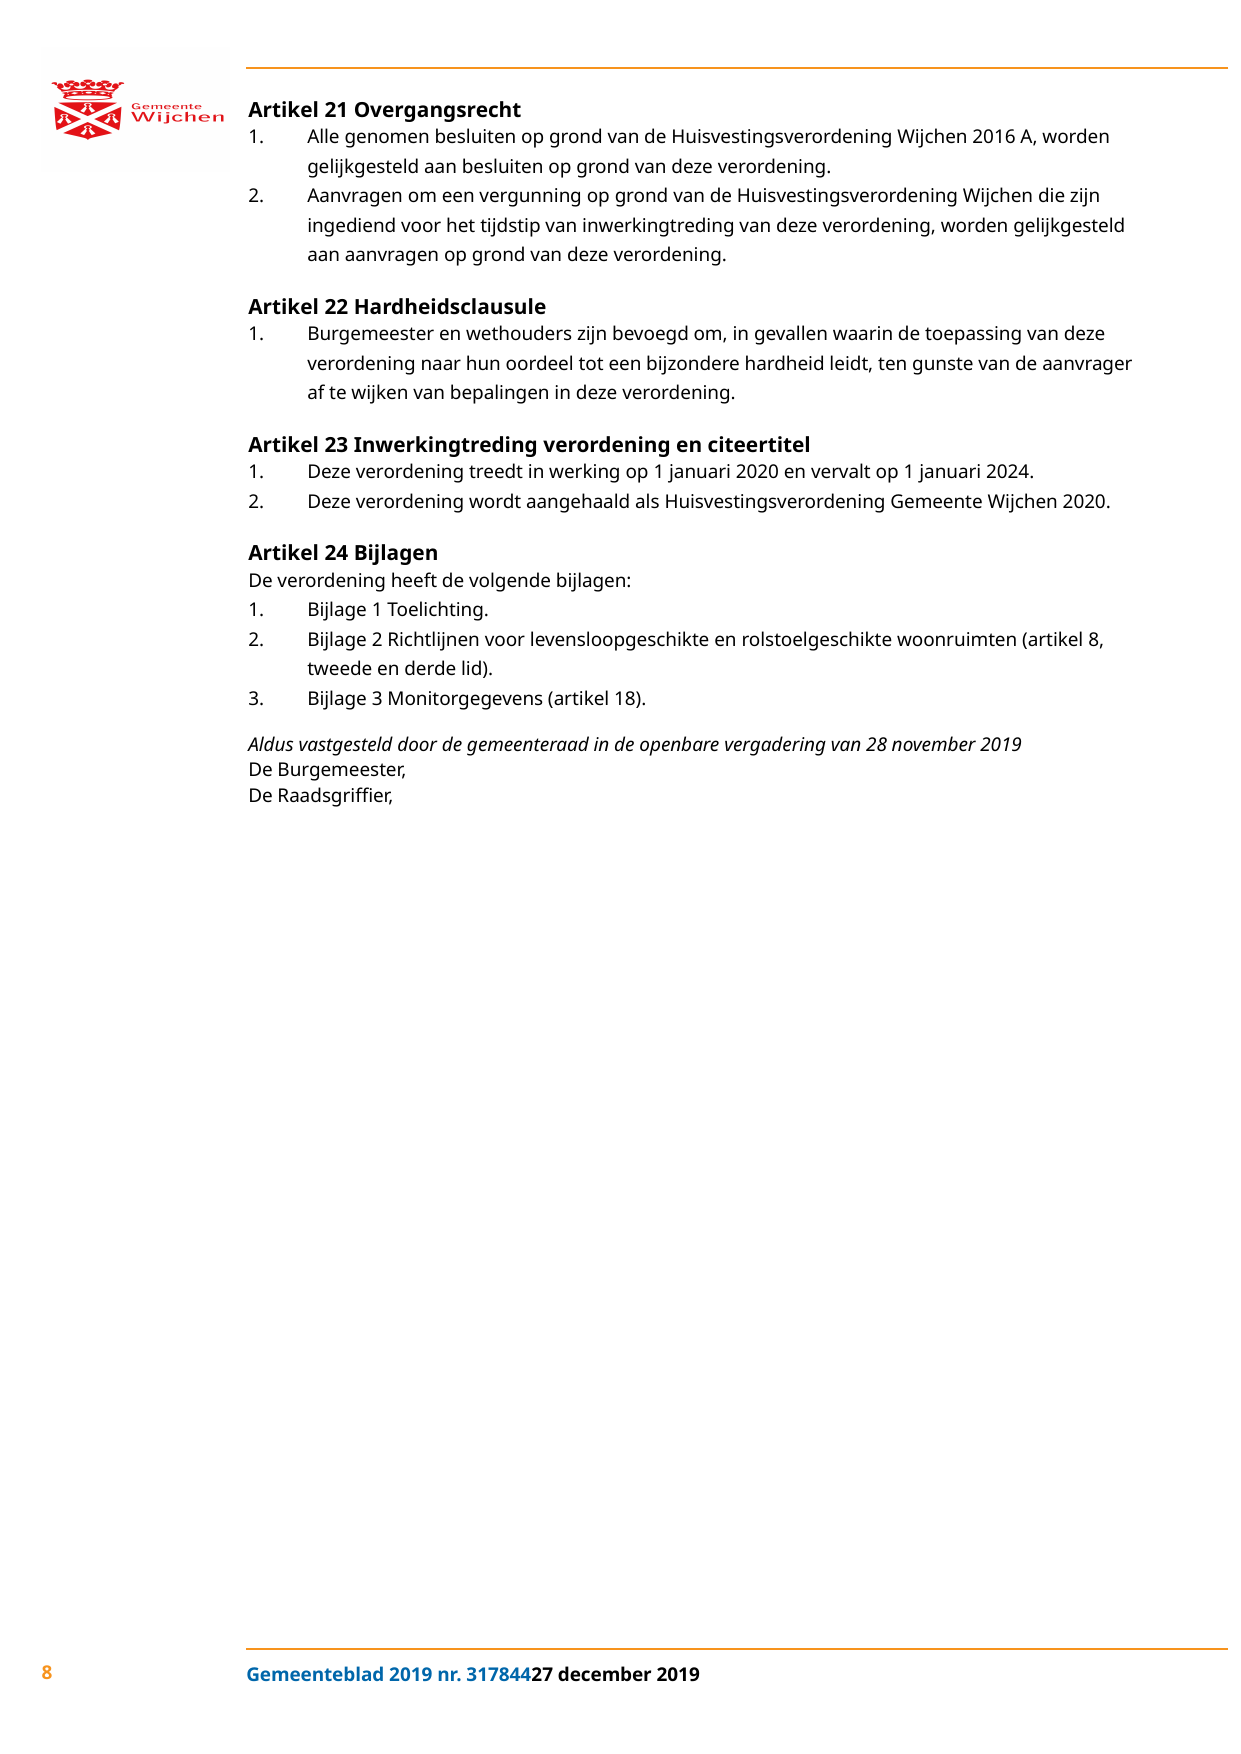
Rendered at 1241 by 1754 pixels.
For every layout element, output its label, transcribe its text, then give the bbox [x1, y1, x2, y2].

list Aanvragen om een vergunning op grond van de Huisvestingsverordening Wijchen die zijn ingediend voor het tijdstip van inwerkingtreding van deze verordening, worden gelijkgesteld aan aanvragen op grond van deze verordening. [248, 182, 1152, 267]
list Deze verordening treedt in werking op 1 januari 2020 en vervalt op 1 januari 2024. [248, 458, 1152, 484]
text De Burgemeester, [248, 757, 1152, 782]
text Artikel 21 Overgangsrecht [248, 95, 1152, 123]
text Artikel 24 Bijlagen [248, 538, 1152, 567]
text Artikel 23 Inwerkingtreding verordening en citeertitel [248, 430, 1152, 458]
list Bijlage 2 Richtlijnen voor levensloopgeschikte en rolstoelgeschikte woonruimten (artikel 8, tweede en derde lid). [248, 626, 1152, 681]
list Bijlage 3 Monitorgegevens (artikel 18). [248, 685, 1152, 711]
text De verordening heeft de volgende bijlagen: [248, 567, 1152, 593]
text Artikel 22 Hardheidsclausule [248, 292, 1152, 320]
text Aldus vastgesteld door de gemeenteraad in de openbare vergadering van 28 november 2019 [248, 731, 1152, 757]
text De Raadsgriffier, [248, 782, 1152, 808]
list Bijlage 1 Toelichting. [248, 596, 1152, 622]
list Deze verordening wordt aangehaald als Huisvestingsverordening Gemeente Wijchen 2020. [248, 488, 1152, 514]
list Alle genomen besluiten op grond van de Huisvestingsverordening Wijchen 2016 A, worden gelijkgesteld aan besluiten op grond van deze verordening. [248, 123, 1152, 178]
list Burgemeester en wethouders zijn bevoegd om, in gevallen waarin de toepassing van deze verordening naar hun oordeel tot een bijzondere hardheid leidt, ten gunste van de aanvrager af te wijken van bepalingen in deze verordening. [248, 320, 1152, 405]
picture [41, 47, 231, 172]
